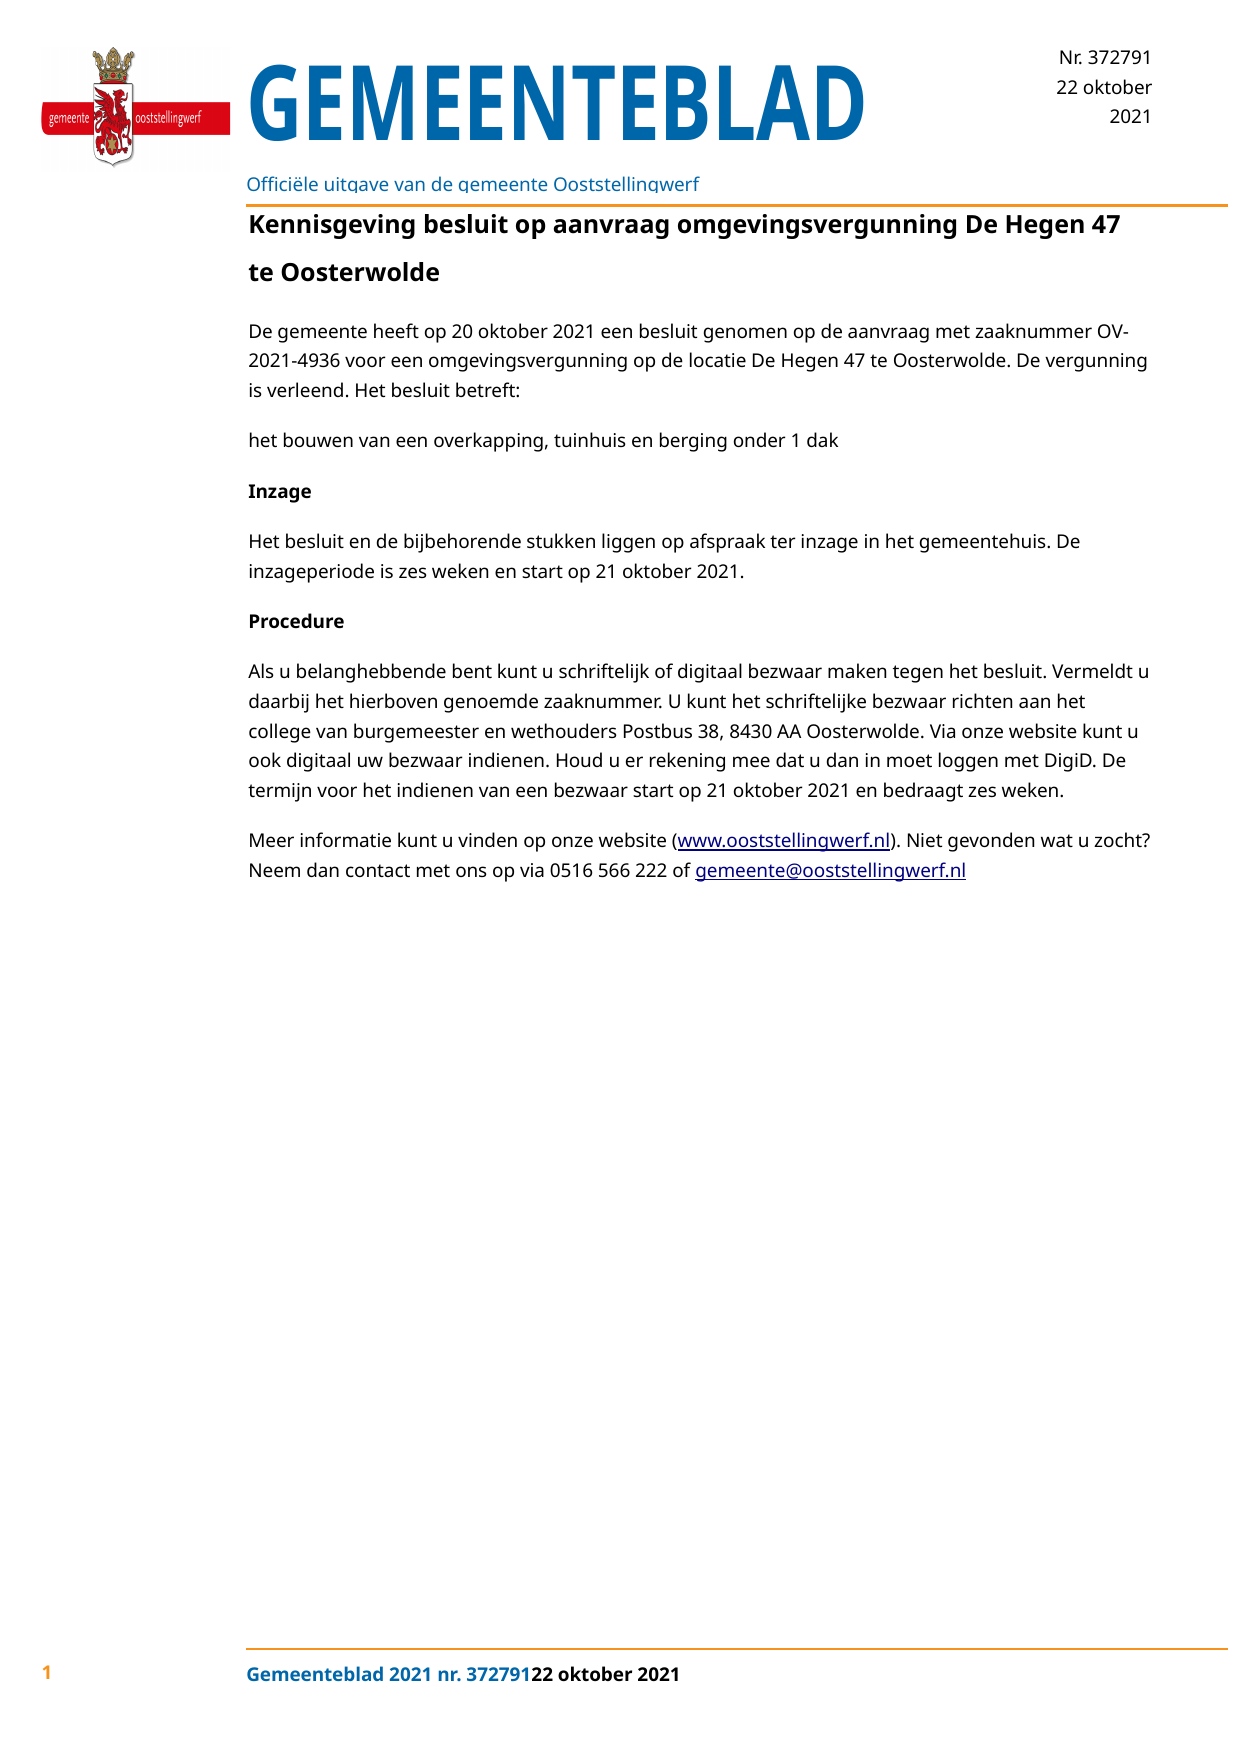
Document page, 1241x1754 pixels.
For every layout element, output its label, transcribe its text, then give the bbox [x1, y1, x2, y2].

text het bouwen van een overkapping, tuinhuis en berging onder 1 dak [248, 427, 1152, 453]
text Procedure [248, 608, 1152, 634]
text Als u belanghebbende bent kunt u schriftelijk of digitaal bezwaar maken tegen het besluit. Vermeldt u daarbij het hierboven genoemde zaaknummer. U kunt het schriftelijke bezwaar richten aan het college van burgemeester en wethouders Postbus 38, 8430 AA Oosterwolde. Via onze website kunt u ook digitaal uw bezwaar indienen. Houd u er rekening mee dat u dan in moet loggen met DigiD. De termijn voor het indienen van een bezwaar start op 21 oktober 2021 en bedraagt zes weken. [248, 659, 1152, 803]
text Inzage [248, 478, 1152, 504]
text De gemeente heeft op 20 oktober 2021 een besluit genomen op de aanvraag met zaaknummer OV-2021-4936 voor een omgevingsvergunning op de locatie De Hegen 47 te Oosterwolde. De vergunning is verleend. Het besluit betreft: [248, 318, 1152, 403]
text Het besluit en de bijbehorende stukken liggen op afspraak ter inzage in het gemeentehuis. De inzageperiode is zes weken en start op 21 oktober 2021. [248, 528, 1152, 584]
text Meer informatie kunt u vinden op onze website (www.ooststellingwerf.nl). Niet gevonden wat u zocht? Neem dan contact met ons op via 0516 566 222 of gemeente@ooststellingwerf.nl [248, 827, 1152, 883]
picture [41, 47, 231, 172]
text Kennisgeving besluit op aanvraag omgevingsvergunning De Hegen 47 te Oosterwolde [248, 207, 1152, 288]
